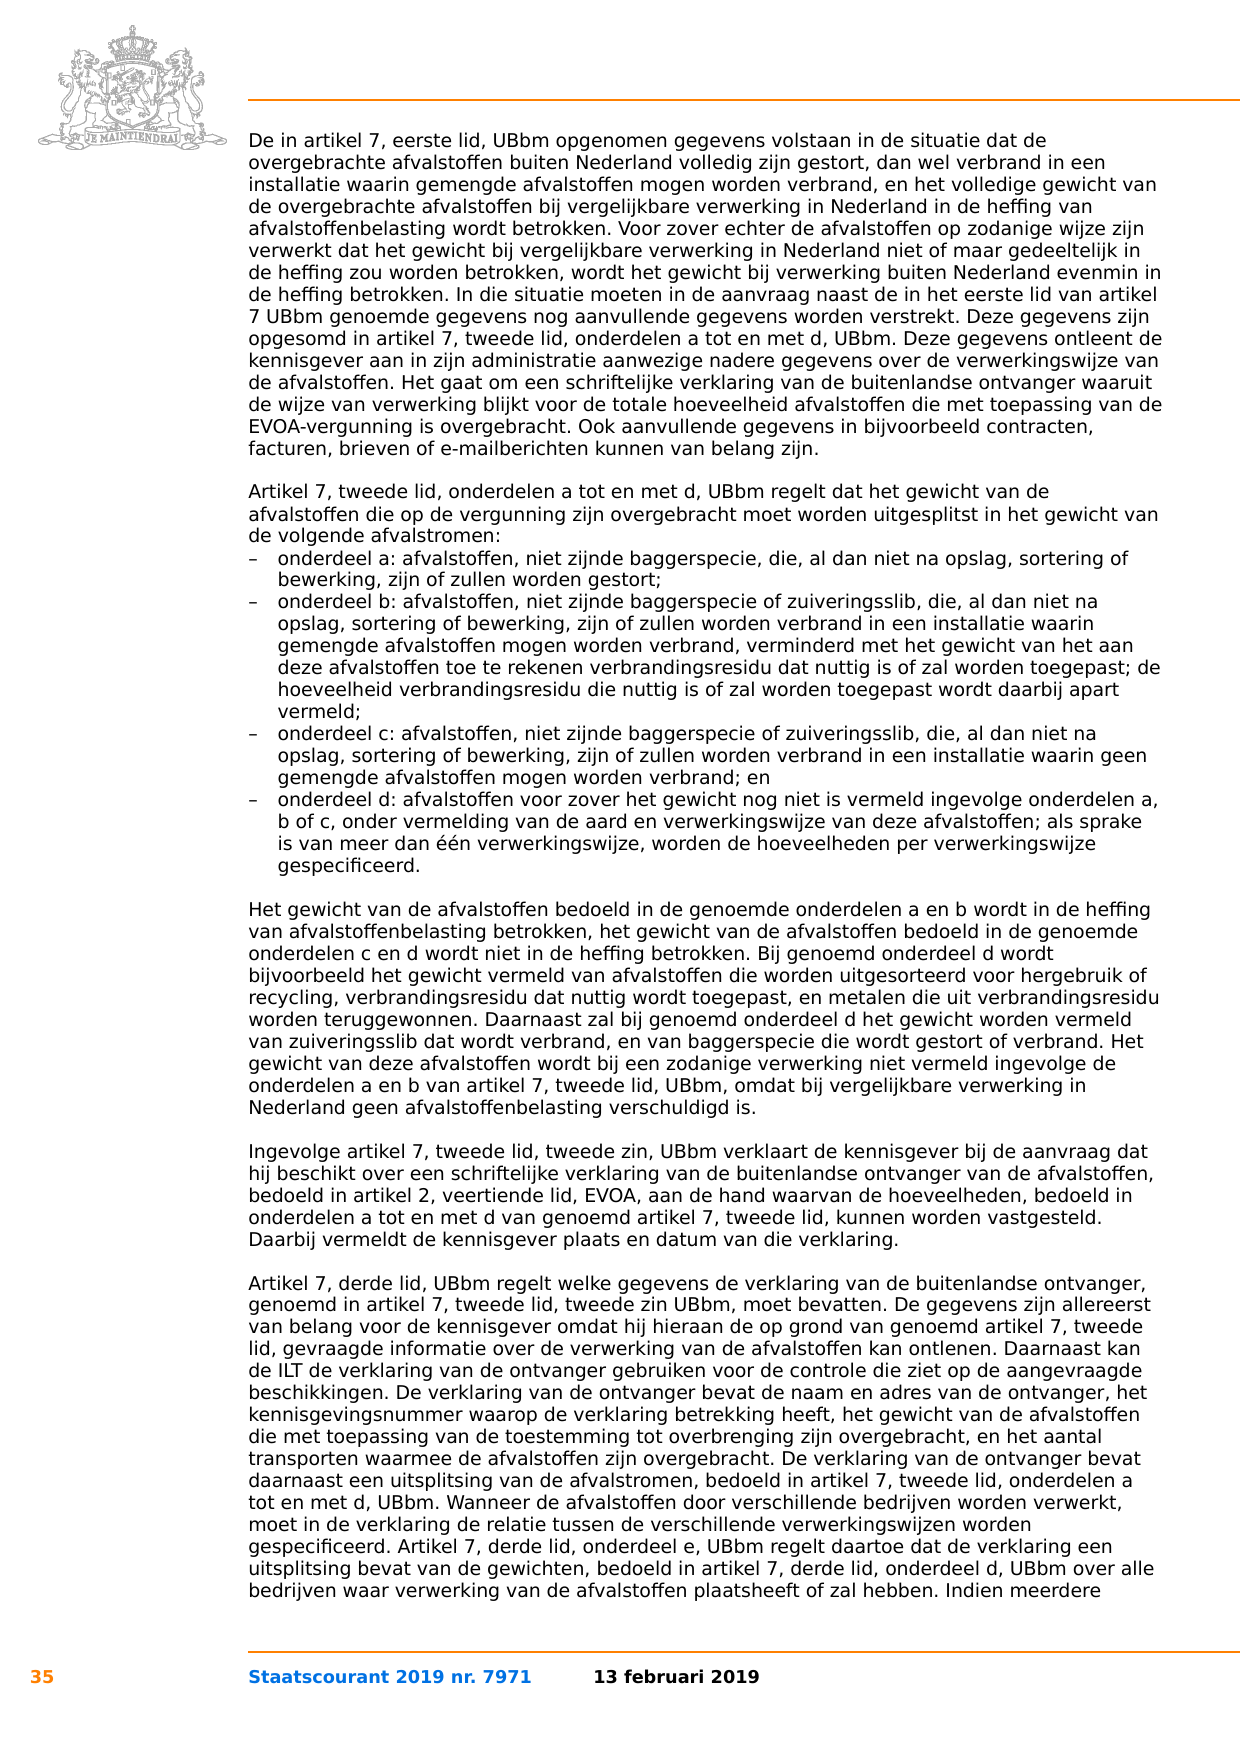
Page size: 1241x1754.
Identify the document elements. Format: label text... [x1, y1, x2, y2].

text Ingevolge artikel 7, tweede lid, tweede zin, UBbm verklaart de kennisgever bij de aanvraag dat hij beschikt over een schriftelijke verklaring van de buitenlandse ontvanger van de afvalstoffen, bedoeld in artikel 2, veertiende lid, EVOA, aan de hand waarvan de hoeveelheden, bedoeld in onderdelen a tot en met d van genoemd artikel 7, tweede lid, kunnen worden vastgesteld. Daarbij vermeldt de kennisgever plaats en datum van die verklaring. [248, 1141, 1163, 1251]
text – onderdeel b: afvalstoffen, niet zijnde baggerspecie of zuiveringsslib, die, al dan niet na opslag, sortering of bewerking, zijn of zullen worden verbrand in een installatie waarin gemengde afvalstoffen mogen worden verbrand, verminderd met het gewicht van het aan deze afvalstoffen toe te rekenen verbrandingsresidu dat nuttig is of zal worden toegepast; de hoeveelheid verbrandingsresidu die nuttig is of zal worden toegepast wordt daarbij apart vermeld; [248, 591, 1163, 723]
text – onderdeel d: afvalstoffen voor zover het gewicht nog niet is vermeld ingevolge onderdelen a, b of c, onder vermelding van de aard en verwerkingswijze van deze afvalstoffen; als sprake is van meer dan één verwerkingswijze, worden de hoeveelheden per verwerkingswijze gespecificeerd. [248, 789, 1163, 877]
text – onderdeel a: afvalstoffen, niet zijnde baggerspecie, die, al dan niet na opslag, sortering of bewerking, zijn of zullen worden gestort; [248, 547, 1163, 591]
picture [38, 25, 227, 150]
text – onderdeel c: afvalstoffen, niet zijnde baggerspecie of zuiveringsslib, die, al dan niet na opslag, sortering of bewerking, zijn of zullen worden verbrand in een installatie waarin geen gemengde afvalstoffen mogen worden verbrand; en [248, 723, 1163, 789]
text Artikel 7, tweede lid, onderdelen a tot en met d, UBbm regelt dat het gewicht van de afvalstoffen die op de vergunning zijn overgebracht moet worden uitgesplitst in het gewicht van de volgende afvalstromen: [248, 481, 1163, 547]
text De in artikel 7, eerste lid, UBbm opgenomen gegevens volstaan in de situatie dat de overgebrachte afvalstoffen buiten Nederland volledig zijn gestort, dan wel verbrand in een installatie waarin gemengde afvalstoffen mogen worden verbrand, en het volledige gewicht van de overgebrachte afvalstoffen bij vergelijkbare verwerking in Nederland in de heffing van afvalstoffenbelasting wordt betrokken. Voor zover echter de afvalstoffen op zodanige wijze zijn verwerkt dat het gewicht bij vergelijkbare verwerking in Nederland niet of maar gedeeltelijk in de heffing zou worden betrokken, wordt het gewicht bij verwerking buiten Nederland evenmin in de heffing betrokken. In die situatie moeten in de aanvraag naast de in het eerste lid van artikel 7 UBbm genoemde gegevens nog aanvullende gegevens worden verstrekt. Deze gegevens zijn opgesomd in artikel 7, tweede lid, onderdelen a tot en met d, UBbm. Deze gegevens ontleent de kennisgever aan in zijn administratie aanwezige nadere gegevens over de verwerkingswijze van de afvalstoffen. Het gaat om een schriftelijke verklaring van de buitenlandse ontvanger waaruit de wijze van verwerking blijkt voor de totale hoeveelheid afvalstoffen die met toepassing van de EVOA-vergunning is overgebracht. Ook aanvullende gegevens in bijvoorbeeld contracten, facturen, brieven of e-mailberichten kunnen van belang zijn. [248, 130, 1163, 459]
text Artikel 7, derde lid, UBbm regelt welke gegevens de verklaring van de buitenlandse ontvanger, genoemd in artikel 7, tweede lid, tweede zin UBbm, moet bevatten. De gegevens zijn allereerst van belang voor de kennisgever omdat hij hieraan de op grond van genoemd artikel 7, tweede lid, gevraagde informatie over de verwerking van de afvalstoffen kan ontlenen. Daarnaast kan de ILT de verklaring van de ontvanger gebruiken voor de controle die ziet op de aangevraagde beschikkingen. De verklaring van de ontvanger bevat de naam en adres van de ontvanger, het kennisgevingsnummer waarop de verklaring betrekking heeft, het gewicht van de afvalstoffen die met toepassing van de toestemming tot overbrenging zijn overgebracht, en het aantal transporten waarmee de afvalstoffen zijn overgebracht. De verklaring van de ontvanger bevat daarnaast een uitsplitsing van de afvalstromen, bedoeld in artikel 7, tweede lid, onderdelen a tot en met d, UBbm. Wanneer de afvalstoffen door verschillende bedrijven worden verwerkt, moet in de verklaring de relatie tussen de verschillende verwerkingswijzen worden gespecificeerd. Artikel 7, derde lid, onderdeel e, UBbm regelt daartoe dat de verklaring een uitsplitsing bevat van de gewichten, bedoeld in artikel 7, derde lid, onderdeel d, UBbm over alle bedrijven waar verwerking van de afvalstoffen plaatsheeft of zal hebben. Indien meerdere [248, 1272, 1163, 1602]
text Het gewicht van de afvalstoffen bedoeld in de genoemde onderdelen a en b wordt in de heffing van afvalstoffenbelasting betrokken, het gewicht van de afvalstoffen bedoeld in de genoemde onderdelen c en d wordt niet in de heffing betrokken. Bij genoemd onderdeel d wordt bijvoorbeeld het gewicht vermeld van afvalstoffen die worden uitgesorteerd voor hergebruik of recycling, verbrandingsresidu dat nuttig wordt toegepast, en metalen die uit verbrandingsresidu worden teruggewonnen. Daarnaast zal bij genoemd onderdeel d het gewicht worden vermeld van zuiveringsslib dat wordt verbrand, en van baggerspecie die wordt gestort of verbrand. Het gewicht van deze afvalstoffen wordt bij een zodanige verwerking niet vermeld ingevolge de onderdelen a en b van artikel 7, tweede lid, UBbm, omdat bij vergelijkbare verwerking in Nederland geen afvalstoffenbelasting verschuldigd is. [248, 899, 1163, 1119]
